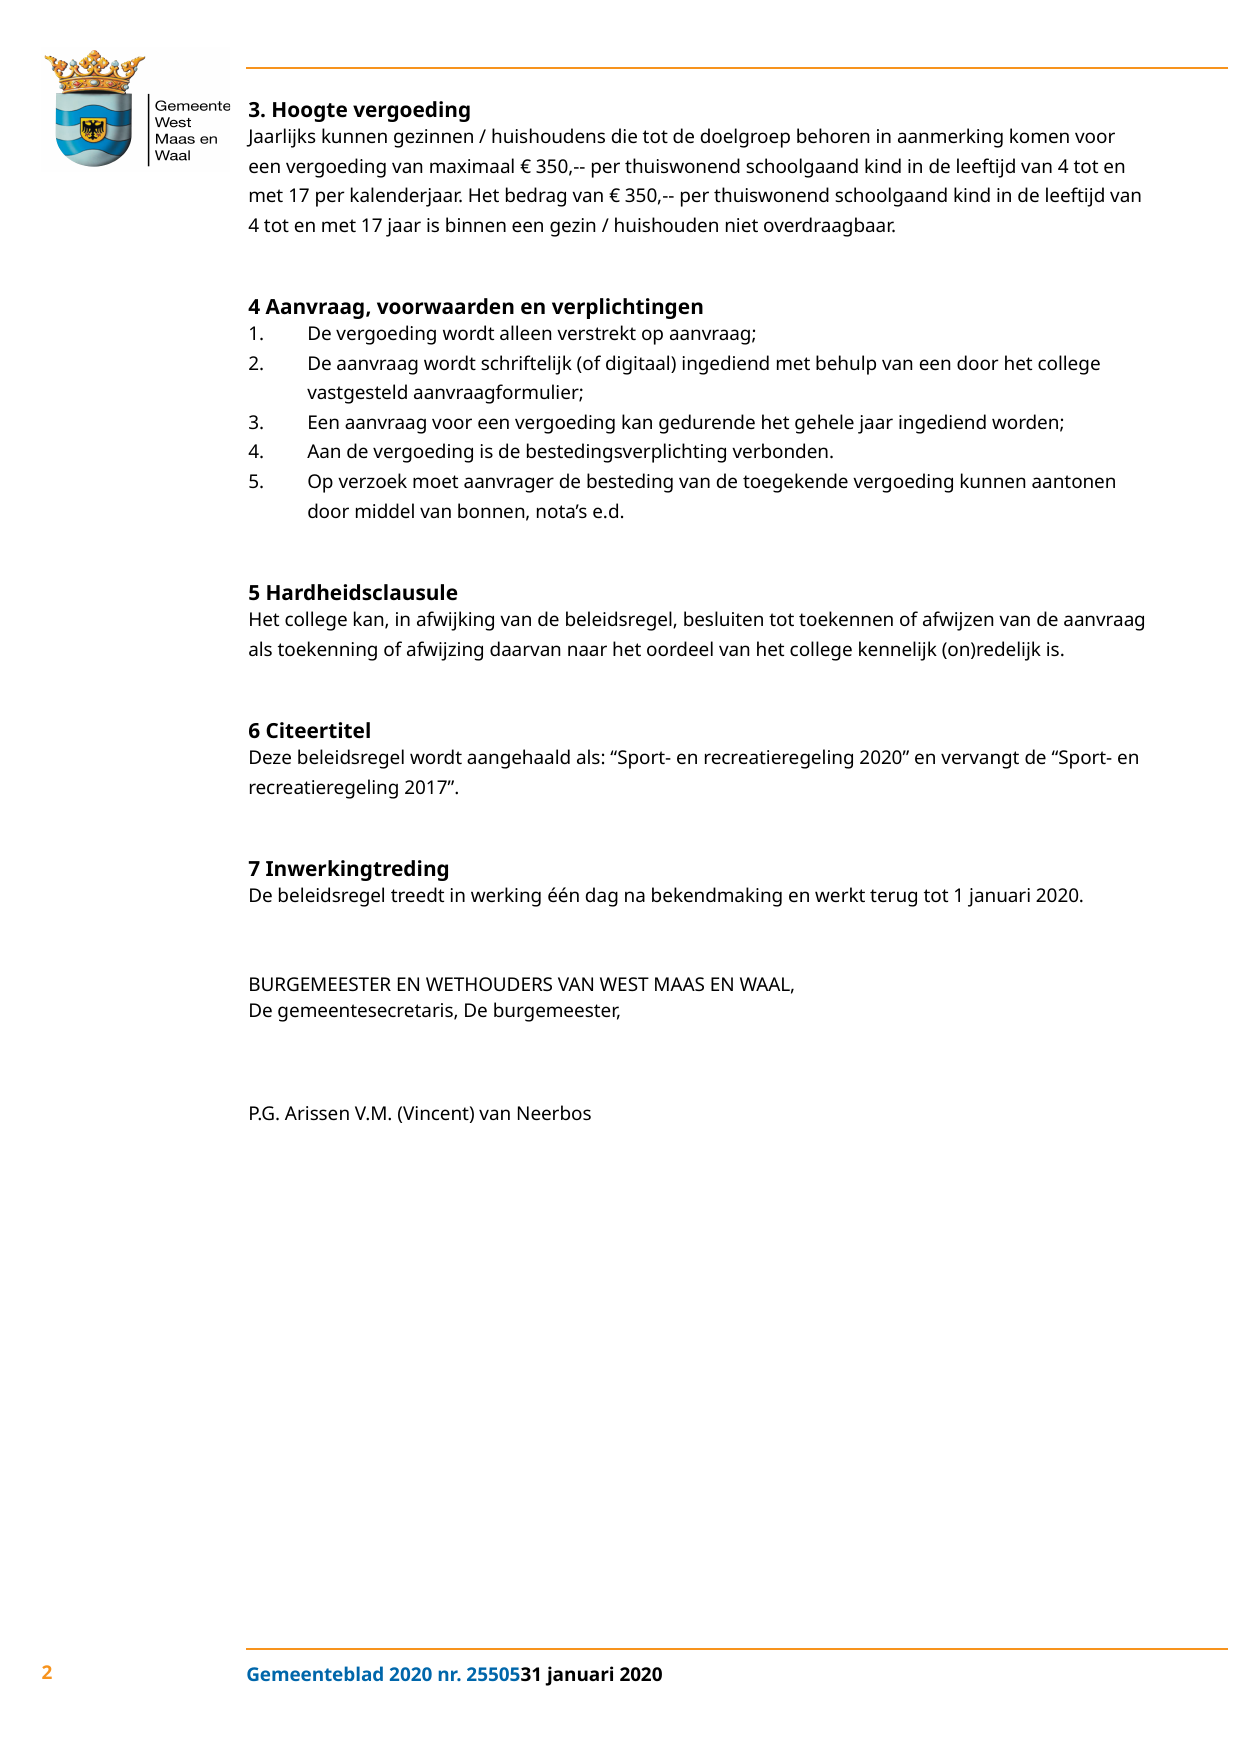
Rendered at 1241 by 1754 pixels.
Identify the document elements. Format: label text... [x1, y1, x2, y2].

list Aan de vergoeding is de bestedingsverplichting verbonden. [248, 439, 1152, 464]
text De gemeentesecretaris, De burgemeester, [248, 997, 1152, 1023]
text 4 Aanvraag, voorwaarden en verplichtingen [248, 292, 1152, 320]
text De beleidsregel treedt in werking één dag na bekendmaking en werkt terug tot 1 januari 2020. [248, 882, 1152, 908]
text Jaarlijks kunnen gezinnen / huishoudens die tot de doelgroep behoren in aanmerking komen voor een vergoeding van maximaal € 350,-- per thuiswonend schoolgaand kind in de leeftijd van 4 tot en met 17 per kalenderjaar. Het bedrag van € 350,-- per thuiswonend schoolgaand kind in de leeftijd van 4 tot en met 17 jaar is binnen een gezin / huishouden niet overdraagbaar. [248, 123, 1152, 238]
list De vergoeding wordt alleen verstrekt op aanvraag; [248, 320, 1152, 346]
text 3. Hoogte vergoeding [248, 95, 1152, 123]
list Een aanvraag voor een vergoeding kan gedurende het gehele jaar ingediend worden; [248, 409, 1152, 435]
text 5 Hardheidsclausule [248, 578, 1152, 606]
text 6 Citeertitel [248, 716, 1152, 744]
text BURGEMEESTER EN WETHOUDERS VAN WEST MAAS EN WAAL, [248, 971, 1152, 997]
list De aanvraag wordt schriftelijk (of digitaal) ingediend met behulp van een door het college vastgesteld aanvraagformulier; [248, 350, 1152, 405]
text Deze beleidsregel wordt aangehaald als: “Sport- en recreatieregeling 2020” en vervangt de “Sport- en recreatieregeling 2017”. [248, 744, 1152, 800]
list Op verzoek moet aanvrager de besteding van de toegekende vergoeding kunnen aantonen door middel van bonnen, nota’s e.d. [248, 468, 1152, 524]
text 7 Inwerkingtreding [248, 854, 1152, 882]
text P.G. Arissen V.M. (Vincent) van Neerbos [248, 1100, 1152, 1126]
text Het college kan, in afwijking van de beleidsregel, besluiten tot toekennen of afwijzen van de aanvraag als toekenning of afwijzing daarvan naar het oordeel van het college kennelijk (on)redelijk is. [248, 606, 1152, 662]
picture [41, 47, 231, 172]
